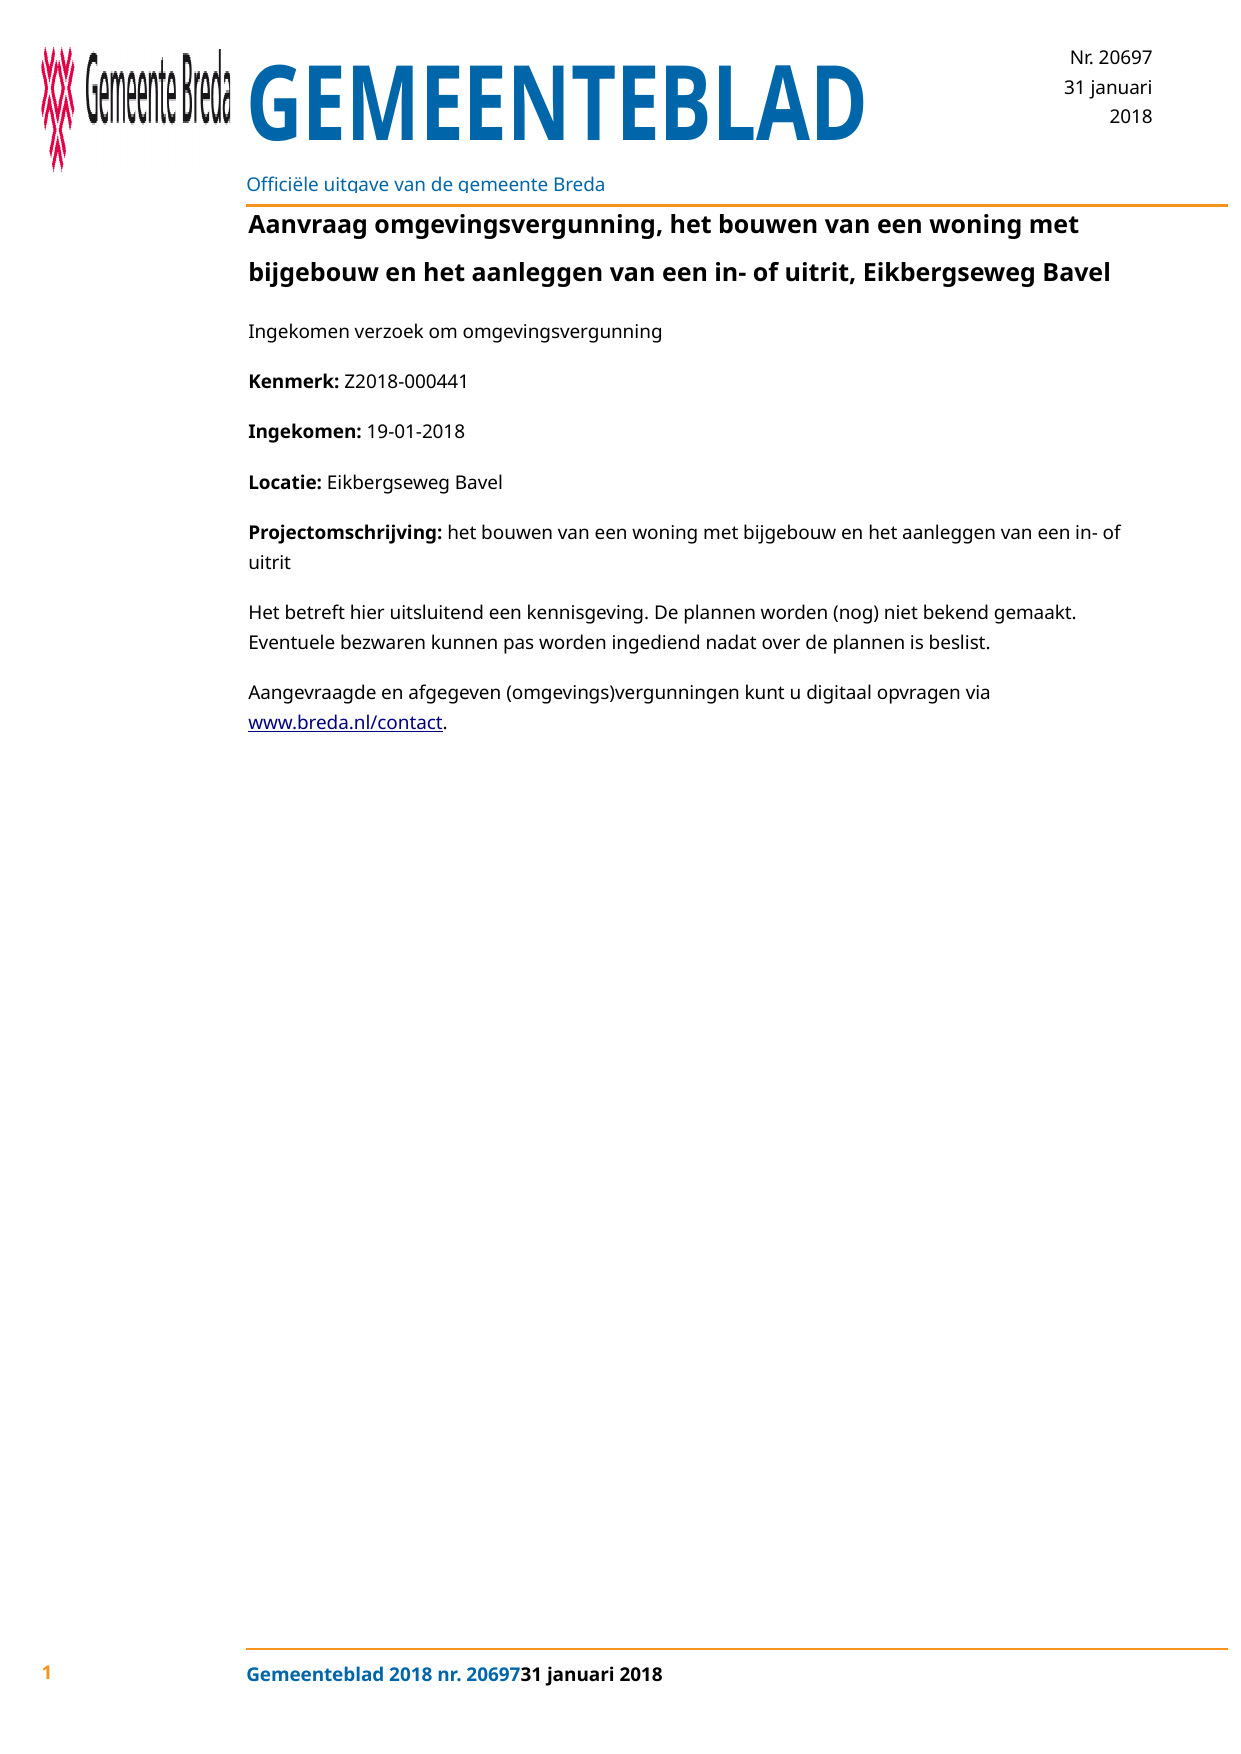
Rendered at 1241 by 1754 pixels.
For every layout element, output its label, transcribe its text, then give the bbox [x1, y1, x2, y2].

text Kenmerk: Z2018-000441 [248, 368, 1152, 394]
text Projectomschrijving: het bouwen van een woning met bijgebouw en het aanleggen van een in- of uitrit [248, 519, 1152, 575]
picture [41, 47, 231, 172]
text Ingekomen verzoek om omgevingsvergunning [248, 318, 1152, 344]
text Aanvraag omgevingsvergunning, het bouwen van een woning met bijgebouw en het aanleggen van een in- of uitrit, Eikbergseweg Bavel [248, 207, 1152, 288]
text Ingekomen: 19-01-2018 [248, 419, 1152, 444]
text Locatie: Eikbergseweg Bavel [248, 469, 1152, 495]
text Het betreft hier uitsluitend een kennisgeving. De plannen worden (nog) niet bekend gemaakt. Eventuele bezwaren kunnen pas worden ingediend nadat over de plannen is beslist. [248, 599, 1152, 655]
text Aangevraagde en afgegeven (omgevings)vergunningen kunt u digitaal opvragen via www.breda.nl/contact. [248, 679, 1152, 735]
